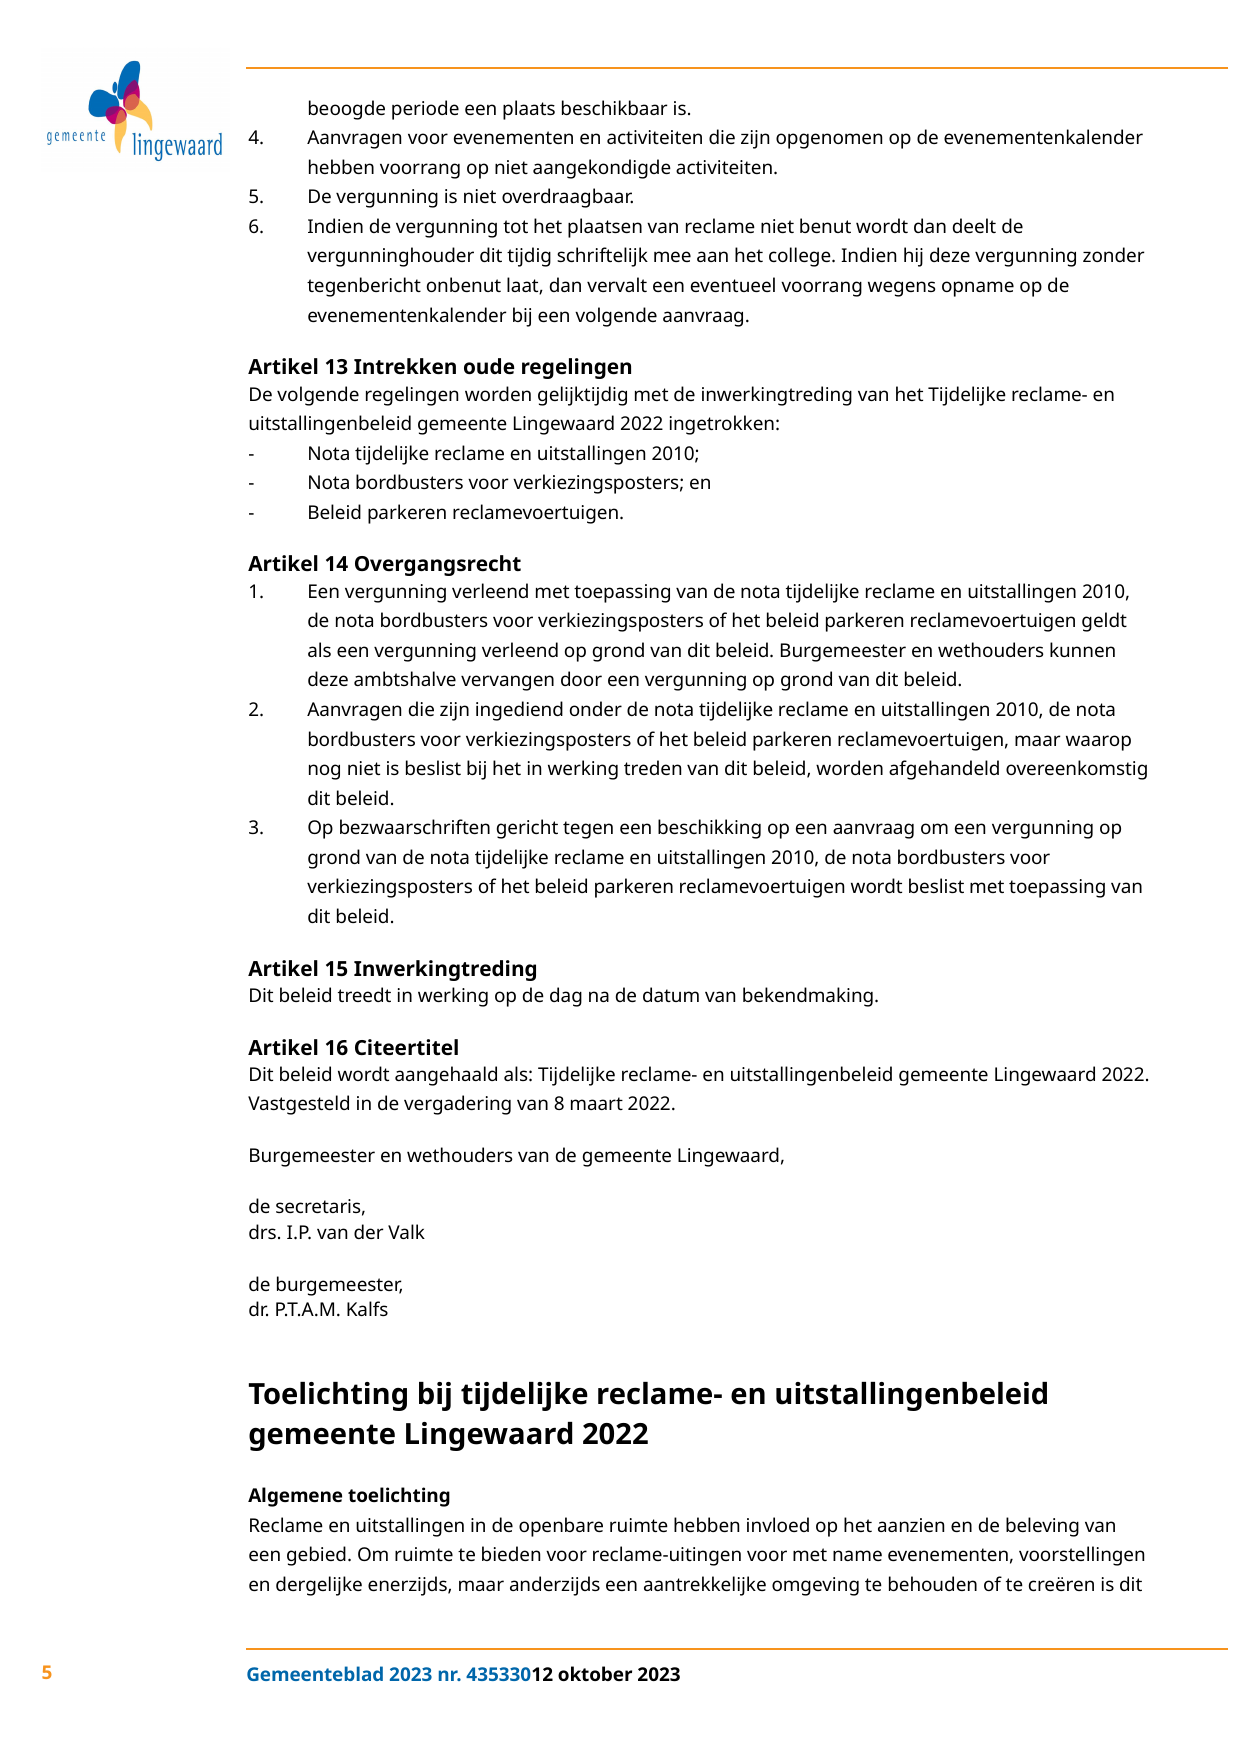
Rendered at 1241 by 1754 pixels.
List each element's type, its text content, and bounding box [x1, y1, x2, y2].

list Aanvragen voor evenementen en activiteiten die zijn opgenomen op de evenementenkalender hebben voorrang op niet aangekondigde activiteiten. [248, 124, 1152, 180]
text Vastgesteld in de vergadering van 8 maart 2022. [248, 1091, 1152, 1116]
list Op bezwaarschriften gericht tegen een beschikking op een aanvraag om een vergunning op grond van de nota tijdelijke reclame en uitstallingen 2010, de nota bordbusters voor verkiezingsposters of het beleid parkeren reclamevoertuigen wordt beslist met toepassing van dit beleid. [248, 814, 1152, 929]
list Beleid parkeren reclamevoertuigen. [248, 499, 1152, 525]
text dr. P.T.A.M. Kalfs [248, 1296, 1152, 1322]
text de burgemeester, [248, 1271, 1152, 1296]
text Dit beleid treedt in werking op de dag na de datum van bekendmaking. [248, 982, 1152, 1008]
list beoogde periode een plaats beschikbaar is. [248, 95, 1152, 121]
text Artikel 16 Citeertitel [248, 1033, 1152, 1061]
text drs. I.P. van der Valk [248, 1219, 1152, 1245]
list Indien de vergunning tot het plaatsen van reclame niet benut wordt dan deelt de vergunninghouder dit tijdig schriftelijk mee aan het college. Indien hij deze vergunning zonder tegenbericht onbenut laat, dan vervalt een eventueel voorrang wegens opname op de evenementenkalender bij een volgende aanvraag. [248, 213, 1152, 328]
text de secretaris, [248, 1193, 1152, 1219]
list Een vergunning verleend met toepassing van de nota tijdelijke reclame en uitstallingen 2010, de nota bordbusters voor verkiezingsposters of het beleid parkeren reclamevoertuigen geldt als een vergunning verleend op grond van dit beleid. Burgemeester en wethouders kunnen deze ambtshalve vervangen door een vergunning op grond van dit beleid. [248, 578, 1152, 692]
text Burgemeester en wethouders van de gemeente Lingewaard, [248, 1142, 1152, 1168]
text Reclame en uitstallingen in de openbare ruimte hebben invloed op het aanzien en de beleving van een gebied. Om ruimte te bieden voor reclame-uitingen voor met name evenementen, voorstellingen en dergelijke enerzijds, maar anderzijds een aantrekkelijke omgeving te behouden of te creëren is dit [248, 1512, 1152, 1597]
picture [41, 47, 231, 172]
text De volgende regelingen worden gelijktijdig met de inwerkingtreding van het Tijdelijke reclame- en uitstallingenbeleid gemeente Lingewaard 2022 ingetrokken: [248, 381, 1152, 436]
list De vergunning is niet overdraagbaar. [248, 183, 1152, 209]
text Artikel 15 Inwerkingtreding [248, 954, 1152, 982]
text Toelichting bij tijdelijke reclame- en uitstallingenbeleid gemeente Lingewaard 2022 [248, 1374, 1152, 1453]
text Artikel 13 Intrekken oude regelingen [248, 352, 1152, 381]
text Dit beleid wordt aangehaald als: Tijdelijke reclame- en uitstallingenbeleid gemeente Lingewaard 2022. [248, 1061, 1152, 1087]
text Algemene toelichting [248, 1482, 1152, 1508]
list Nota tijdelijke reclame en uitstallingen 2010; [248, 440, 1152, 466]
list Aanvragen die zijn ingediend onder de nota tijdelijke reclame en uitstallingen 2010, de nota bordbusters voor verkiezingsposters of het beleid parkeren reclamevoertuigen, maar waarop nog niet is beslist bij het in werking treden van dit beleid, worden afgehandeld overeenkomstig dit beleid. [248, 696, 1152, 811]
text Artikel 14 Overgangsrecht [248, 549, 1152, 578]
list Nota bordbusters voor verkiezingsposters; en [248, 469, 1152, 495]
